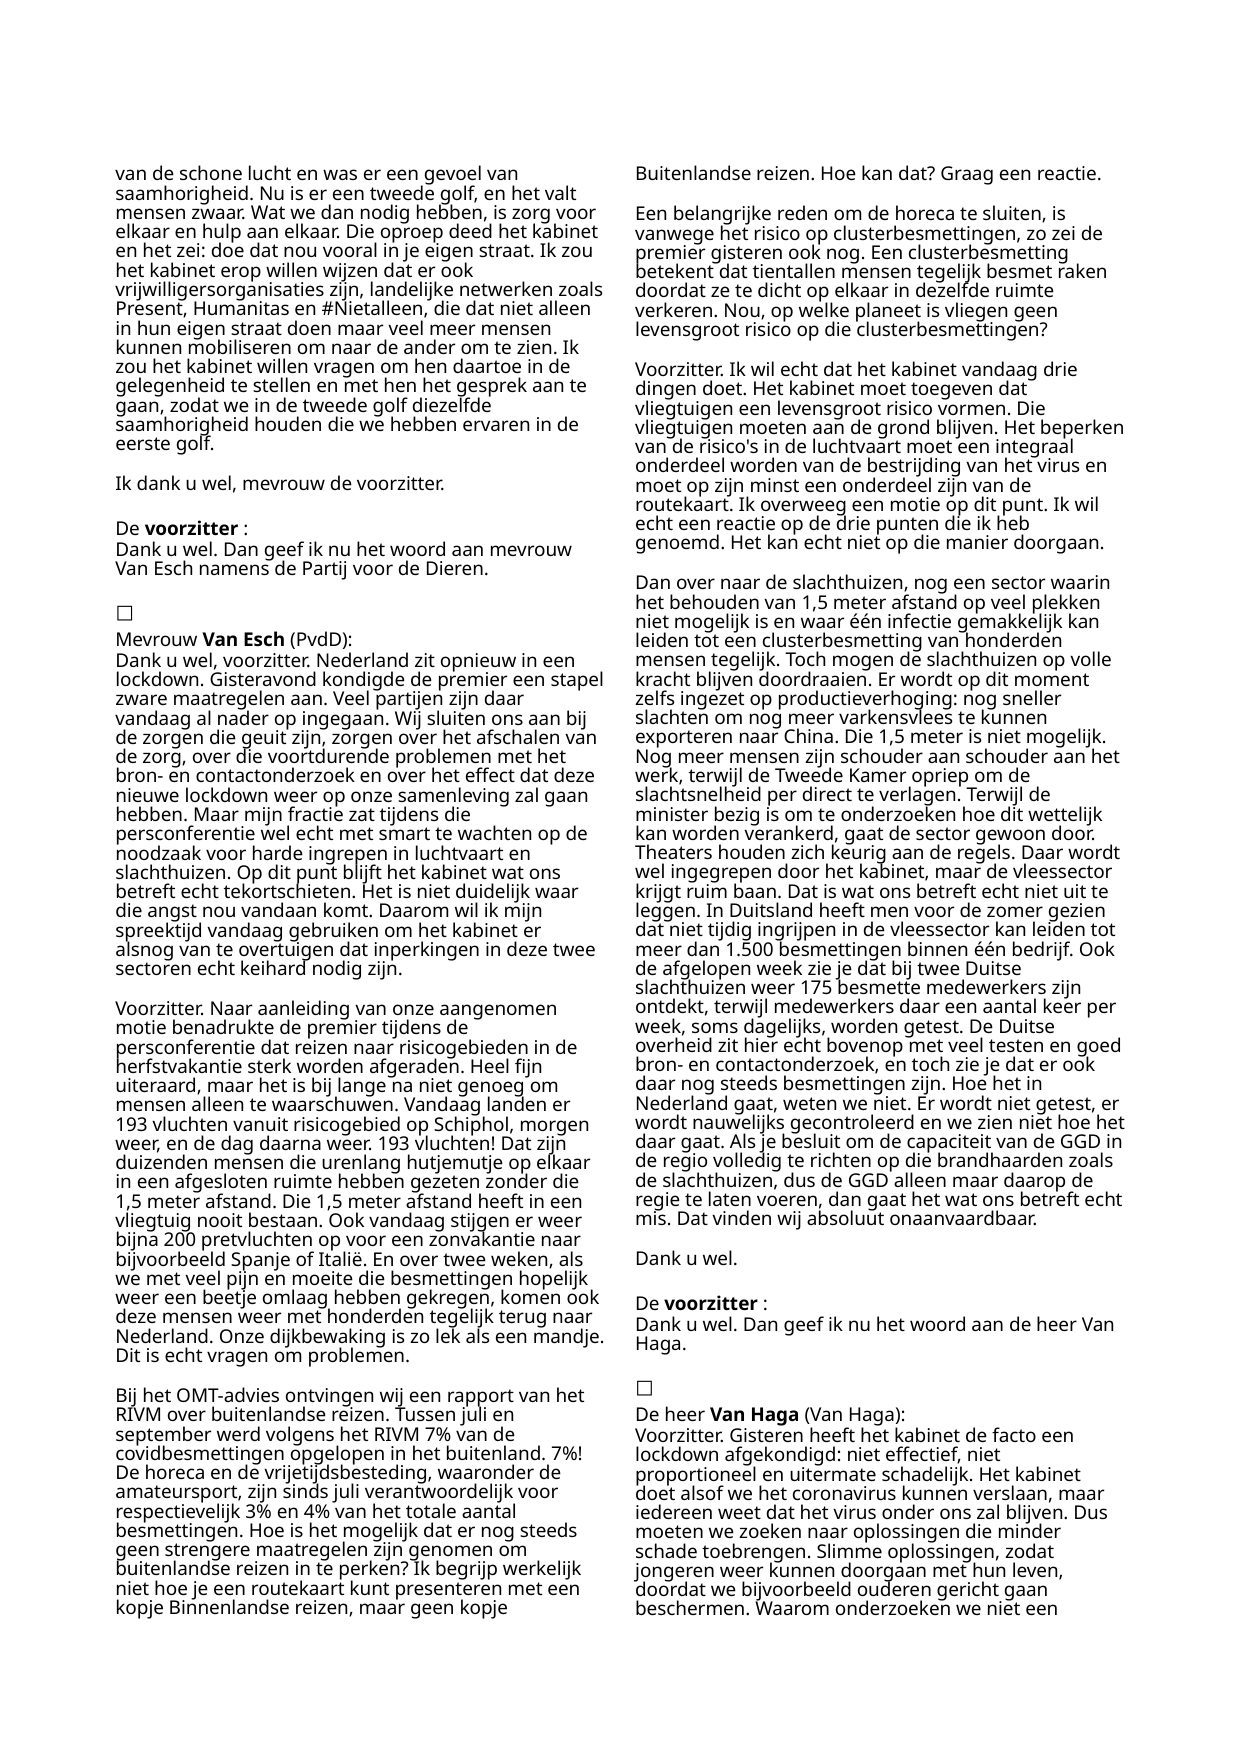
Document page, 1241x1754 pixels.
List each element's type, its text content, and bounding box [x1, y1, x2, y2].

text Een belangrijke reden om de horeca te sluiten, is vanwege het risico op clusterbesmettingen, zo zei de premier gisteren ook nog. Een clusterbesmetting betekent dat tientallen mensen tegelijk besmet raken doordat ze te dicht op elkaar in dezelfde ruimte verkeren. Nou, op welke planeet is vliegen geen levensgroot risico op die clusterbesmettingen? [635, 205, 1125, 340]
text Buitenlandse reizen. Hoe kan dat? Graag een reactie. [635, 165, 1125, 184]
text Bij het OMT-advies ontvingen wij een rapport van het RIVM over buitenlandse reizen. Tussen juli en september werd volgens het RIVM 7% van de covidbesmettingen opgelopen in het buitenland. 7%! De horeca en de vrijetijdsbesteding, waaronder de amateursport, zijn sinds juli verantwoordelijk voor respectievelijk 3% en 4% van het totale aantal besmettingen. Hoe is het mogelijk dat er nog steeds geen strengere maatregelen zijn genomen om buitenlandse reizen in te perken? Ik begrijp werkelijk niet hoe je een routekaart kunt presenteren met een kopje Binnenlandse reizen, maar geen kopje [115, 1387, 605, 1618]
text Dank u wel. Dan geef ik nu het woord aan mevrouw Van Esch namens de Partij voor de Dieren. [115, 541, 605, 579]
text Voorzitter. Naar aanleiding van onze aangenomen motie benadrukte de premier tijdens de persconferentie dat reizen naar risicogebieden in de herfstvakantie sterk worden afgeraden. Heel fijn uiteraard, maar het is bij lange na niet genoeg om mensen alleen te waarschuwen. Vandaag landen er 193 vluchten vanuit risicogebied op Schiphol, morgen weer, en de dag daarna weer. 193 vluchten! Dat zijn duizenden mensen die urenlang hutjemutje op elkaar in een afgesloten ruimte hebben gezeten zonder die 1,5 meter afstand. Die 1,5 meter afstand heeft in een vliegtuig nooit bestaan. Ook vandaag stijgen er weer bijna 200 pretvluchten op voor een zonvakantie naar bijvoorbeeld Spanje of Italië. En over twee weken, als we met veel pijn en moeite die besmettingen hopelijk weer een beetje omlaag hebben gekregen, komen ook deze mensen weer met honderden tegelijk terug naar Nederland. Onze dijkbewaking is zo lek als een mandje. Dit is echt vragen om problemen. [115, 1000, 605, 1366]
text Dan over naar de slachthuizen, nog een sector waarin het behouden van 1,5 meter afstand op veel plekken niet mogelijk is en waar één infectie gemakkelijk kan leiden tot een clusterbesmetting van honderden mensen tegelijk. Toch mogen de slachthuizen op volle kracht blijven doordraaien. Er wordt op dit moment zelfs ingezet op productieverhoging: nog sneller slachten om nog meer varkensvlees te kunnen exporteren naar China. Die 1,5 meter is niet mogelijk. Nog meer mensen zijn schouder aan schouder aan het werk, terwijl de Tweede Kamer opriep om de slachtsnelheid per direct te verlagen. Terwijl de minister bezig is om te onderzoeken hoe dit wettelijk kan worden verankerd, gaat de sector gewoon door. Theaters houden zich keurig aan de regels. Daar wordt wel ingegrepen door het kabinet, maar de vleessector krijgt ruim baan. Dat is wat ons betreft echt niet uit te leggen. In Duitsland heeft men voor de zomer gezien dat niet tijdig ingrijpen in de vleessector kan leiden tot meer dan 1.500 besmettingen binnen één bedrijf. Ook de afgelopen week zie je dat bij twee Duitse slachthuizen weer 175 besmette medewerkers zijn ontdekt, terwijl medewerkers daar een aantal keer per week, soms dagelijks, worden getest. De Duitse overheid zit hier echt bovenop met veel testen en goed bron- en contactonderzoek, en toch zie je dat er ook daar nog steeds besmettingen zijn. Hoe het in Nederland gaat, weten we niet. Er wordt niet getest, er wordt nauwelijks gecontroleerd en we zien niet hoe het daar gaat. Als je besluit om de capaciteit van de GGD in de regio volledig te richten op die brandhaarden zoals de slachthuizen, dus de GGD alleen maar daarop de regie te laten voeren, dan gaat het wat ons betreft echt mis. Dat vinden wij absoluut onaanvaardbaar. [635, 574, 1125, 1229]
text Mevrouw Van Esch (PvdD): [115, 626, 605, 652]
text Dank u wel, voorzitter. Nederland zit opnieuw in een lockdown. Gisteravond kondigde de premier een stapel zware maatregelen aan. Veel partijen zijn daar vandaag al nader op ingegaan. Wij sluiten ons aan bij de zorgen die geuit zijn, zorgen over het afschalen van de zorg, over die voortdurende problemen met het bron- en contactonderzoek en over het effect dat deze nieuwe lockdown weer op onze samenleving zal gaan hebben. Maar mijn fractie zat tijdens die persconferentie wel echt met smart te wachten op de noodzaak voor harde ingrepen in luchtvaart en slachthuizen. Op dit punt blijft het kabinet wat ons betreft echt tekortschieten. Het is niet duidelijk waar die angst nou vandaan komt. Daarom wil ik mijn spreektijd vandaag gebruiken om het kabinet er alsnog van te overtuigen dat inperkingen in deze twee sectoren echt keihard nodig zijn. [115, 652, 605, 979]
text De heer Van Haga (Van Haga): [635, 1401, 1125, 1427]
text De voorzitter : [115, 515, 605, 541]
text Dank u wel. Dan geef ik nu het woord aan de heer Van Haga. [635, 1316, 1125, 1355]
text Voorzitter. Ik wil echt dat het kabinet vandaag drie dingen doet. Het kabinet moet toegeven dat vliegtuigen een levensgroot risico vormen. Die vliegtuigen moeten aan de grond blijven. Het beperken van de risico's in de luchtvaart moet een integraal onderdeel worden van de bestrijding van het virus en moet op zijn minst een onderdeel zijn van de routekaart. Ik overweeg een motie op dit punt. Ik wil echt een reactie op de drie punten die ik heb genoemd. Het kan echt niet op die manier doorgaan. [635, 361, 1125, 554]
text Ik dank u wel, mevrouw de voorzitter. [115, 475, 605, 494]
text Dank u wel. [635, 1250, 1125, 1269]
text ⬜ [635, 1376, 1125, 1401]
text van de schone lucht en was er een gevoel van saamhorigheid. Nu is er een tweede golf, en het valt mensen zwaar. Wat we dan nodig hebben, is zorg voor elkaar en hulp aan elkaar. Die oproep deed het kabinet en het zei: doe dat nou vooral in je eigen straat. Ik zou het kabinet erop willen wijzen dat er ook vrijwilligersorganisaties zijn, landelijke netwerken zoals Present, Humanitas en #Nietalleen, die dat niet alleen in hun eigen straat doen maar veel meer mensen kunnen mobiliseren om naar de ander om te zien. Ik zou het kabinet willen vragen om hen daartoe in de gelegenheid te stellen en met hen het gesprek aan te gaan, zodat we in de tweede golf diezelfde saamhorigheid houden die we hebben ervaren in de eerste golf. [115, 165, 605, 454]
text ⬜ [115, 600, 605, 626]
text De voorzitter : [635, 1290, 1125, 1316]
text Voorzitter. Gisteren heeft het kabinet de facto een lockdown afgekondigd: niet effectief, niet proportioneel en uitermate schadelijk. Het kabinet doet alsof we het coronavirus kunnen verslaan, maar iedereen weet dat het virus onder ons zal blijven. Dus moeten we zoeken naar oplossingen die minder schade toebrengen. Slimme oplossingen, zodat jongeren weer kunnen doorgaan met hun leven, doordat we bijvoorbeeld ouderen gericht gaan beschermen. Waarom onderzoeken we niet een [635, 1427, 1125, 1620]
